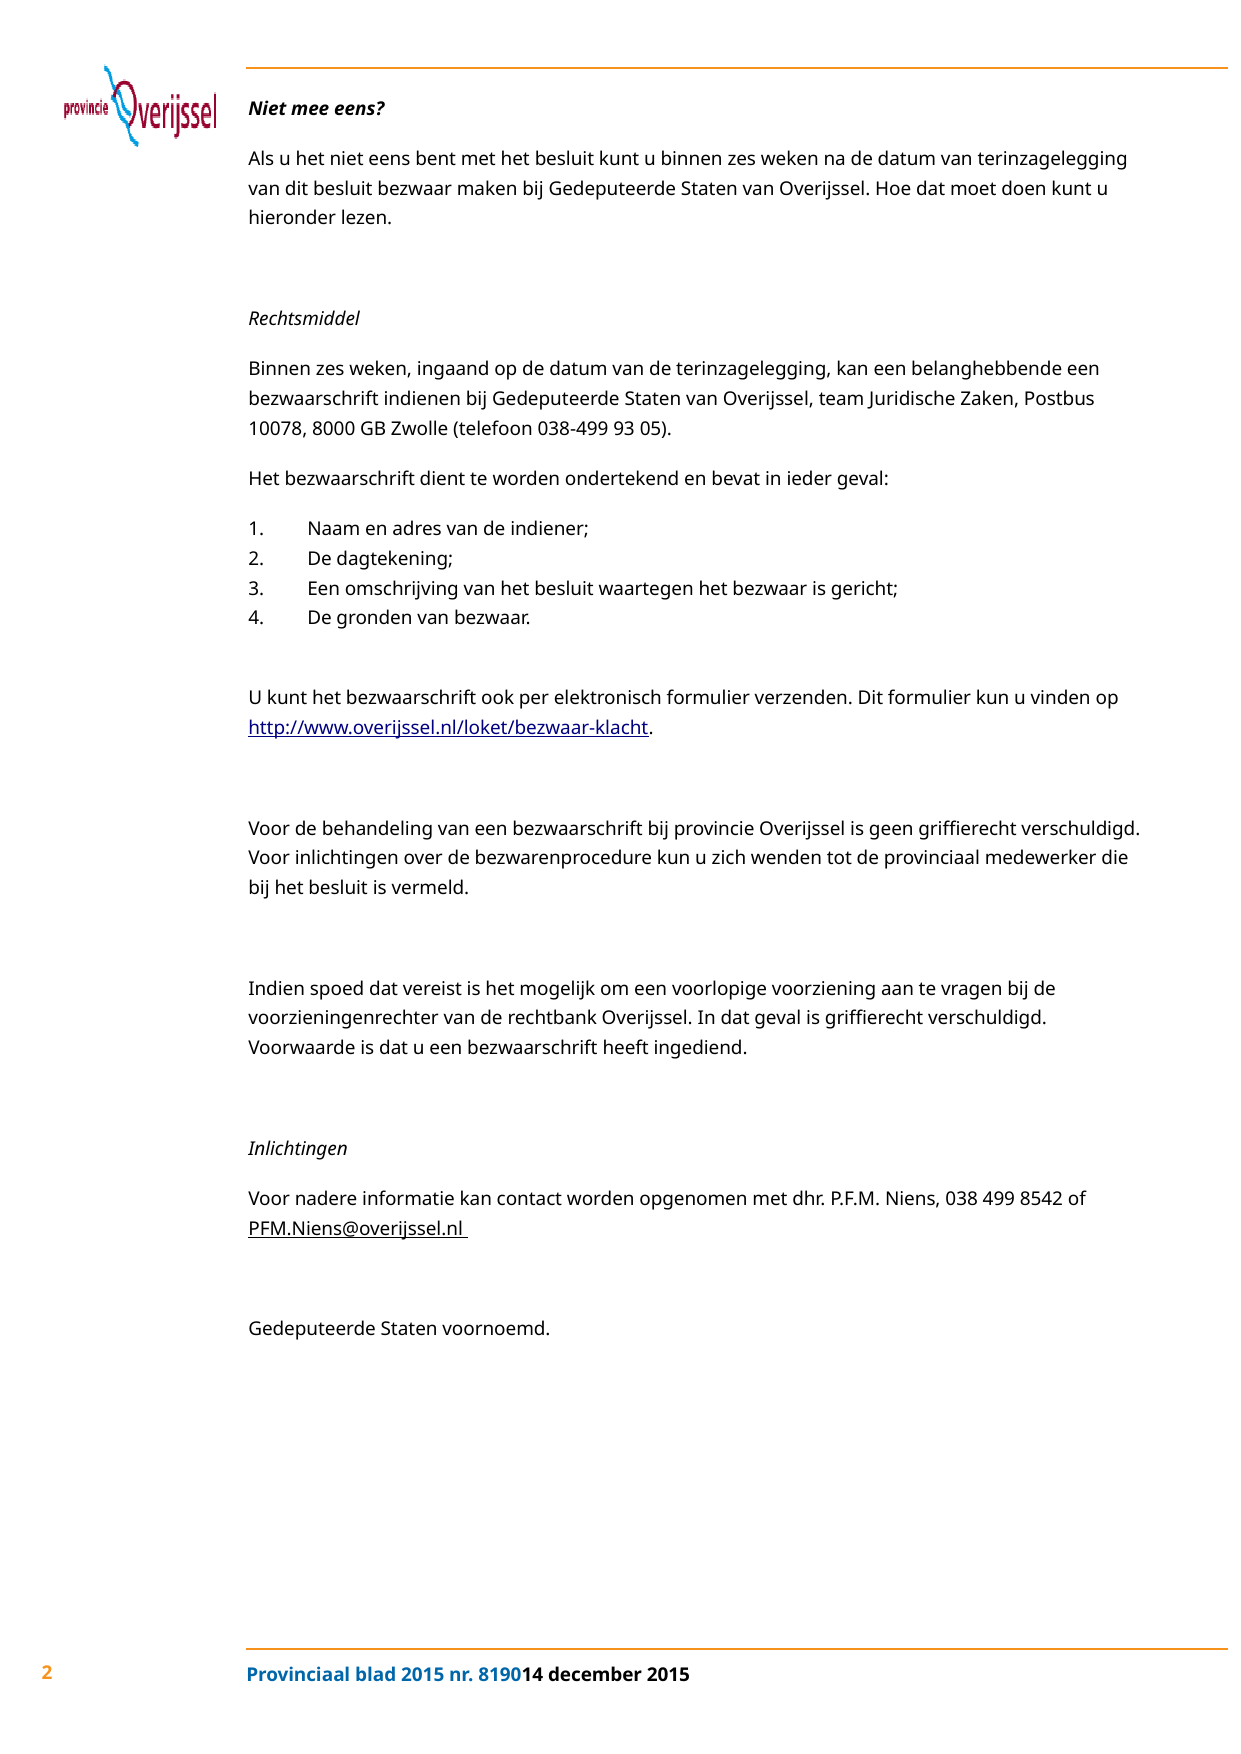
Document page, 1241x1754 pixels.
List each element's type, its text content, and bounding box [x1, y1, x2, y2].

text Het bezwaarschrift dient te worden ondertekend en bevat in ieder geval: [248, 465, 1152, 491]
text U kunt het bezwaarschrift ook per elektronisch formulier verzenden. Dit formulier kun u vinden op http://www.overijssel.nl/loket/bezwaar-klacht. [248, 684, 1152, 740]
text Inlichtingen [248, 1135, 1152, 1161]
text Voor nadere informatie kan contact worden opgenomen met dhr. P.F.M. Niens, 038 499 8542 of PFM.Niens@overijssel.nl [248, 1185, 1152, 1241]
list De gronden van bezwaar. [248, 604, 1152, 630]
text Voor de behandeling van een bezwaarschrift bij provincie Overijssel is geen griffierecht verschuldigd. Voor inlichtingen over de bezwarenprocedure kun u zich wenden tot de provinciaal medewerker die bij het besluit is vermeld. [248, 815, 1152, 900]
list Naam en adres van de indiener; [248, 516, 1152, 541]
text Rechtsmiddel [248, 305, 1152, 331]
text Gedeputeerde Staten voornoemd. [248, 1316, 1152, 1341]
text Als u het niet eens bent met het besluit kunt u binnen zes weken na de datum van terinzagelegging van dit besluit bezwaar maken bij Gedeputeerde Staten van Overijssel. Hoe dat moet doen kunt u hieronder lezen. [248, 145, 1152, 230]
text Niet mee eens? [248, 95, 1152, 121]
list De dagtekening; [248, 545, 1152, 571]
picture [41, 47, 231, 172]
text Indien spoed dat vereist is het mogelijk om een voorlopige voorziening aan te vragen bij de voorzieningenrechter van de rechtbank Overijssel. In dat geval is griffierecht verschuldigd. Voorwaarde is dat u een bezwaarschrift heeft ingediend. [248, 975, 1152, 1060]
text Binnen zes weken, ingaand op de datum van de terinzagelegging, kan een belanghebbende een bezwaarschrift indienen bij Gedeputeerde Staten van Overijssel, team Juridische Zaken, Postbus 10078, 8000 GB Zwolle (telefoon 038-499 93 05). [248, 356, 1152, 441]
list Een omschrijving van het besluit waartegen het bezwaar is gericht; [248, 575, 1152, 601]
